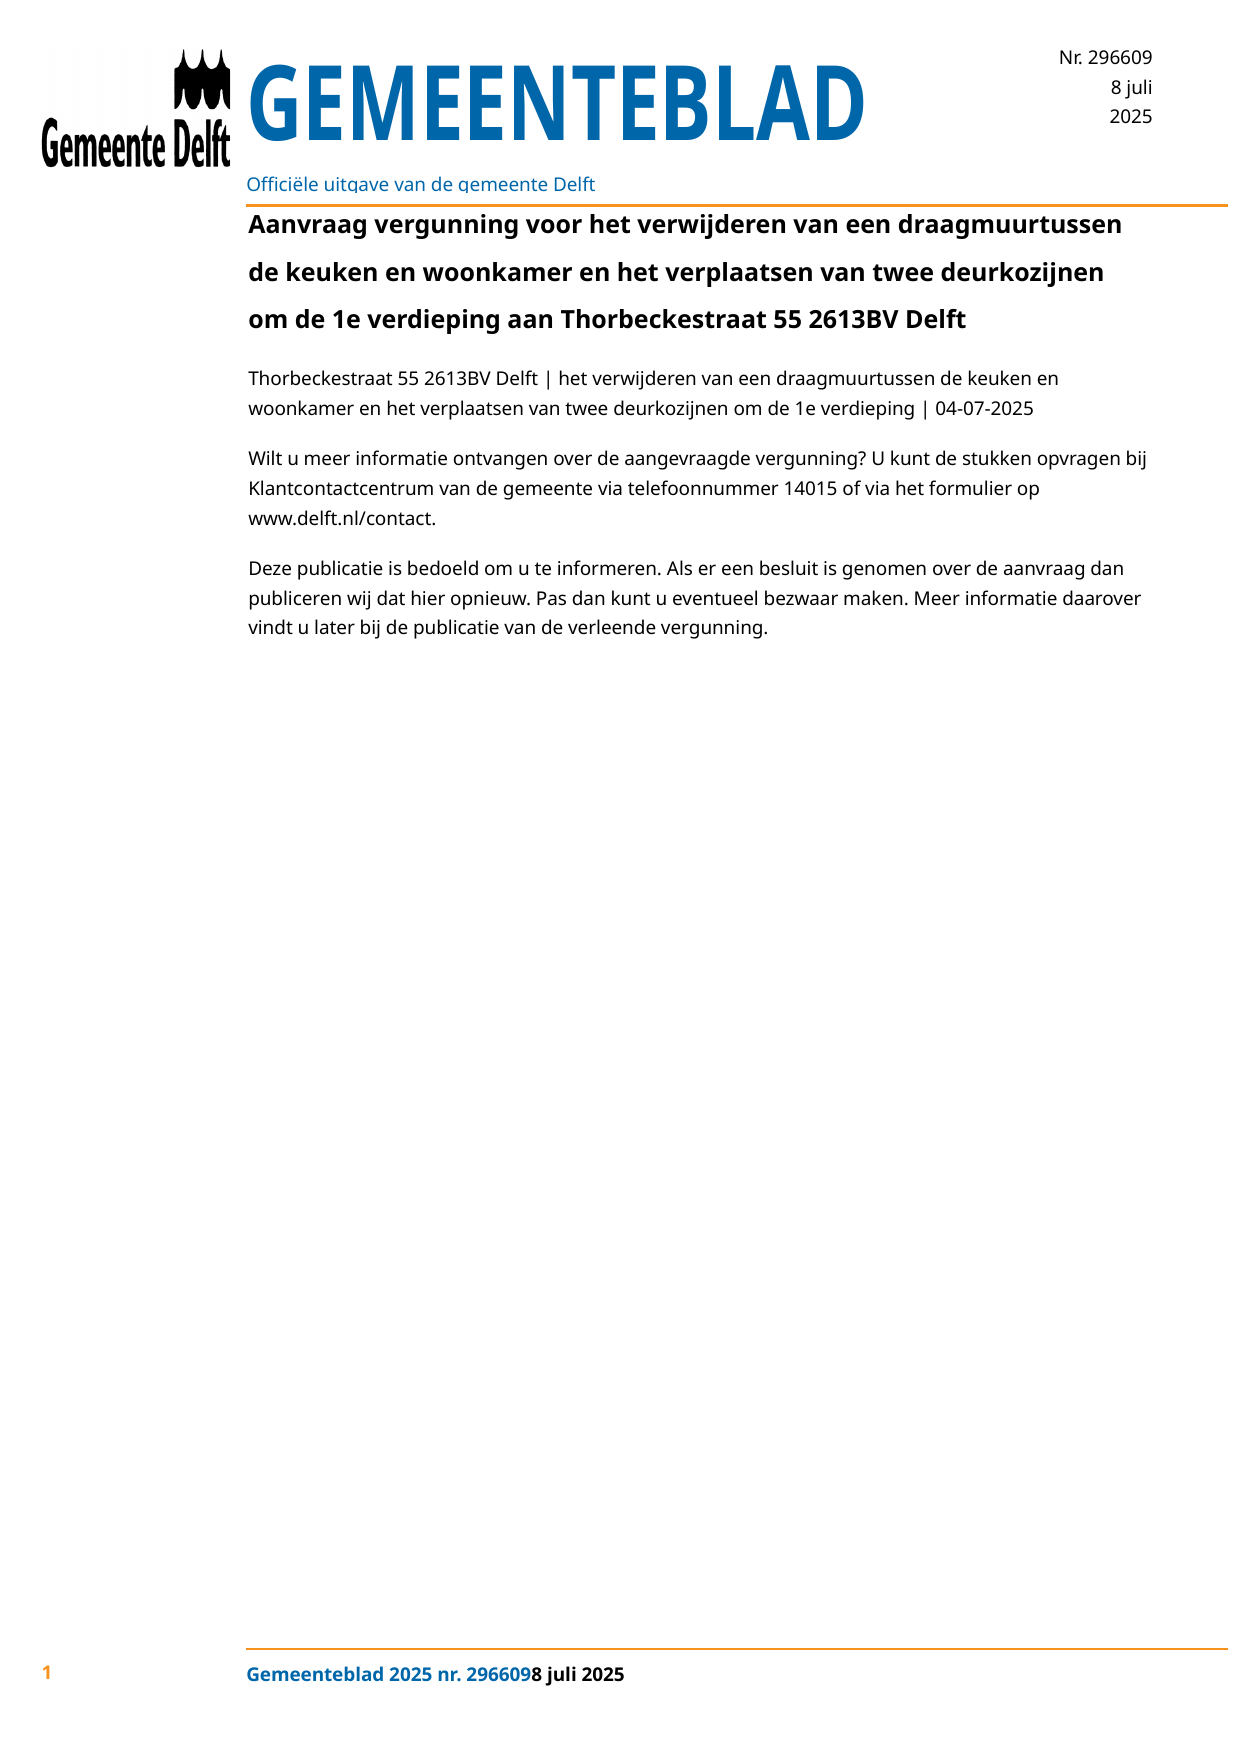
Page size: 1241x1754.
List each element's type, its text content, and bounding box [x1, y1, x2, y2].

text Thorbeckestraat 55 2613BV Delft | het verwijderen van een draagmuurtussen de keuken en woonkamer en het verplaatsen van twee deurkozijnen om de 1e verdieping | 04-07-2025 [248, 366, 1152, 421]
text Aanvraag vergunning voor het verwijderen van een draagmuurtussen de keuken en woonkamer en het verplaatsen van twee deurkozijnen om de 1e verdieping aan Thorbeckestraat 55 2613BV Delft [248, 207, 1152, 336]
text Wilt u meer informatie ontvangen over de aangevraagde vergunning? U kunt de stukken opvragen bij Klantcontactcentrum van de gemeente via telefoonnummer 14015 of via het formulier op www.delft.nl/contact. [248, 446, 1152, 530]
picture [41, 47, 231, 172]
text Deze publicatie is bedoeld om u te informeren. Als er een besluit is genomen over de aanvraag dan publiceren wij dat hier opnieuw. Pas dan kunt u eventueel bezwaar maken. Meer informatie daarover vindt u later bij de publicatie van de verleende vergunning. [248, 555, 1152, 640]
